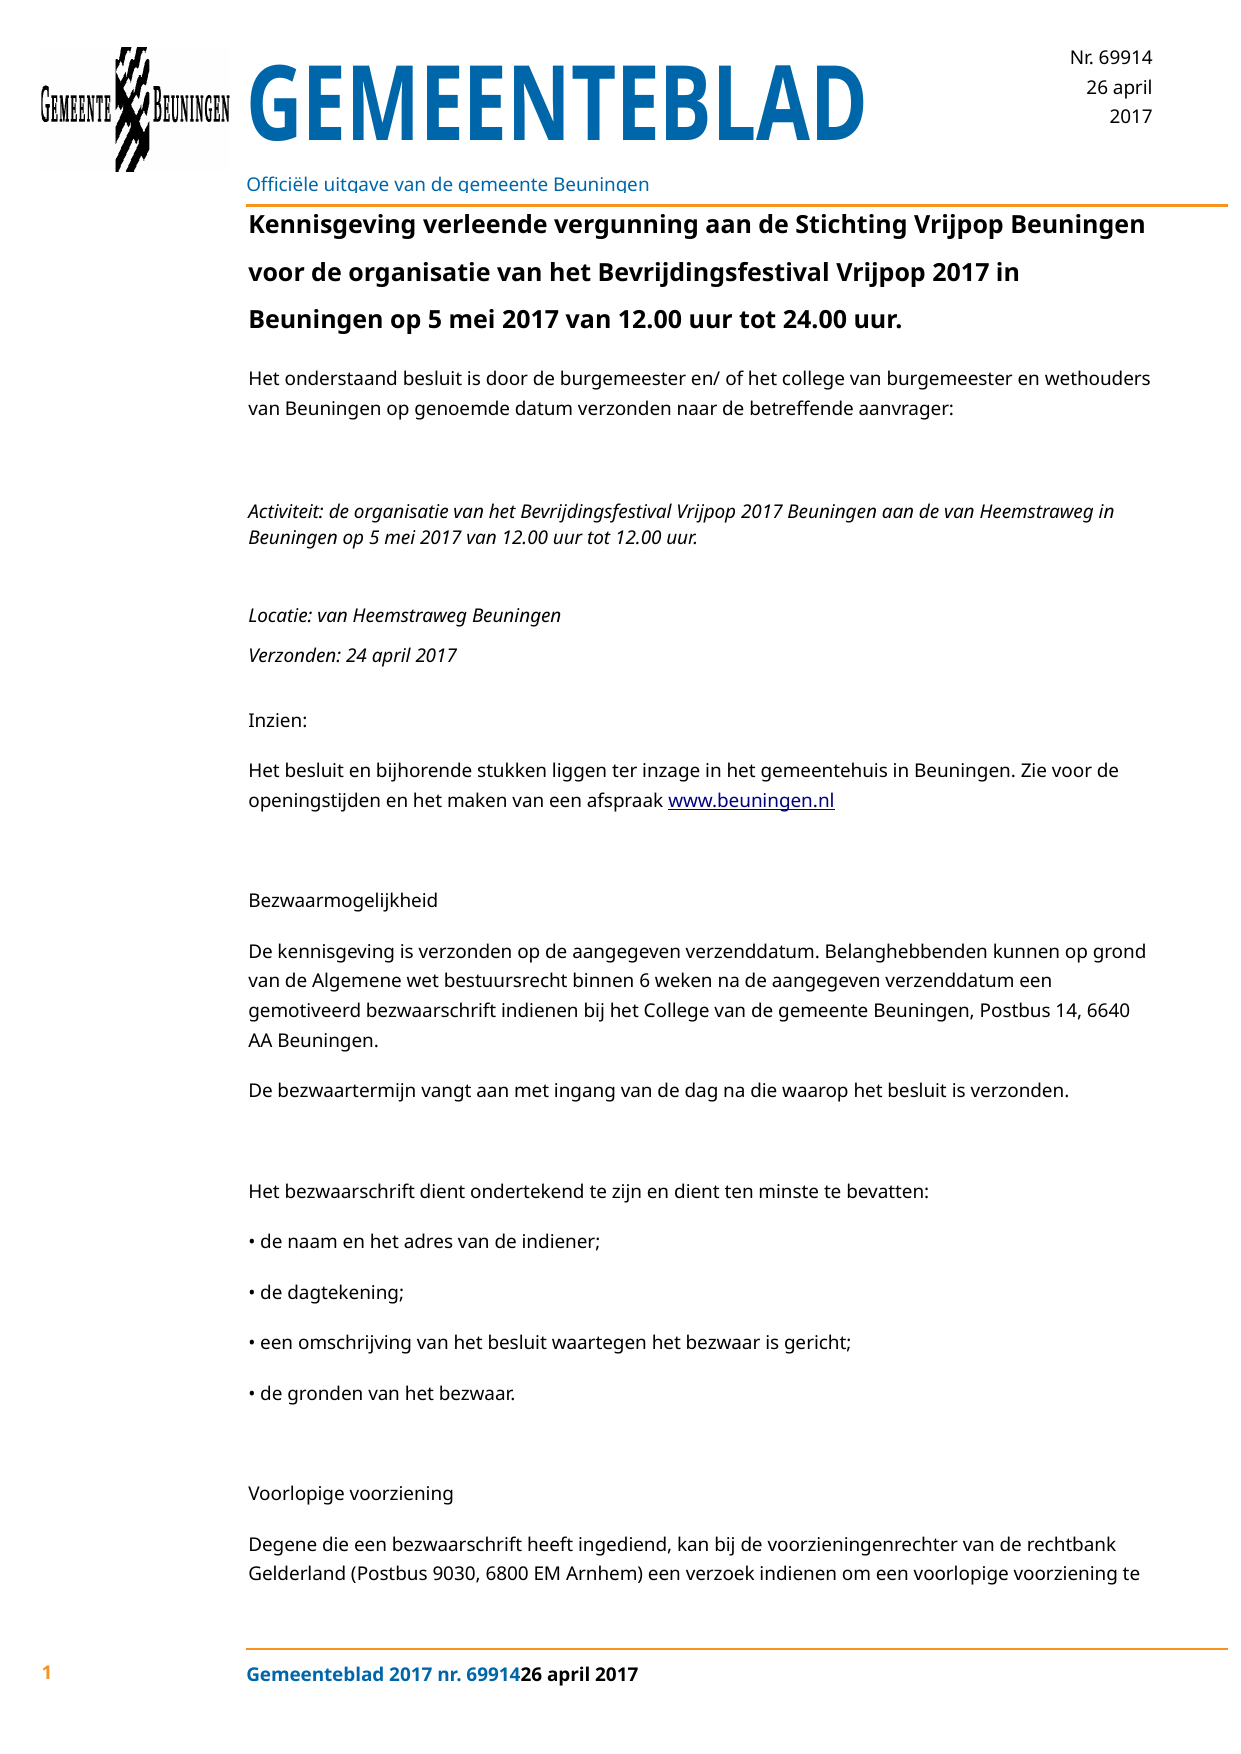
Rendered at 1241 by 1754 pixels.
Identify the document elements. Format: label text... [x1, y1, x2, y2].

text Het onderstaand besluit is door de burgemeester en/ of het college van burgemeester en wethouders van Beuningen op genoemde datum verzonden naar de betreffende aanvrager: [248, 366, 1152, 421]
text • de gronden van het bezwaar. [248, 1380, 1152, 1406]
text Inzien: [248, 707, 1152, 733]
text Activiteit: de organisatie van het Bevrijdingsfestival Vrijpop 2017 Beuningen aan de van Heemstraweg in Beuningen op 5 mei 2017 van 12.00 uur tot 12.00 uur. [248, 498, 1152, 550]
text Het bezwaarschrift dient ondertekend te zijn en dient ten minste te bevatten: [248, 1178, 1152, 1204]
text De bezwaartermijn vangt aan met ingang van de dag na die waarop het besluit is verzonden. [248, 1077, 1152, 1103]
picture [41, 47, 231, 172]
text Degene die een bezwaarschrift heeft ingediend, kan bij de voorzieningenrechter van de rechtbank Gelderland (Postbus 9030, 6800 EM Arnhem) een verzoek indienen om een voorlopige voorziening te [248, 1531, 1152, 1586]
text Het besluit en bijhorende stukken liggen ter inzage in het gemeentehuis in Beuningen. Zie voor de openingstijden en het maken van een afspraak www.beuningen.nl [248, 757, 1152, 813]
text Voorlopige voorziening [248, 1481, 1152, 1506]
text • de dagtekening; [248, 1279, 1152, 1305]
text De kennisgeving is verzonden op de aangegeven verzenddatum. Belanghebbenden kunnen op grond van de Algemene wet bestuursrecht binnen 6 weken na de aangegeven verzenddatum een gemotiveerd bezwaarschrift indienen bij het College van de gemeente Beuningen, Postbus 14, 6640 AA Beuningen. [248, 938, 1152, 1053]
text Bezwaarmogelijkheid [248, 888, 1152, 913]
text • een omschrijving van het besluit waartegen het bezwaar is gericht; [248, 1329, 1152, 1355]
text Verzonden: 24 april 2017 [248, 642, 1152, 668]
text Locatie: van Heemstraweg Beuningen [248, 603, 1152, 628]
text Kennisgeving verleende vergunning aan de Stichting Vrijpop Beuningen voor de organisatie van het Bevrijdingsfestival Vrijpop 2017 in Beuningen op 5 mei 2017 van 12.00 uur tot 24.00 uur. [248, 207, 1152, 336]
text • de naam en het adres van de indiener; [248, 1228, 1152, 1254]
